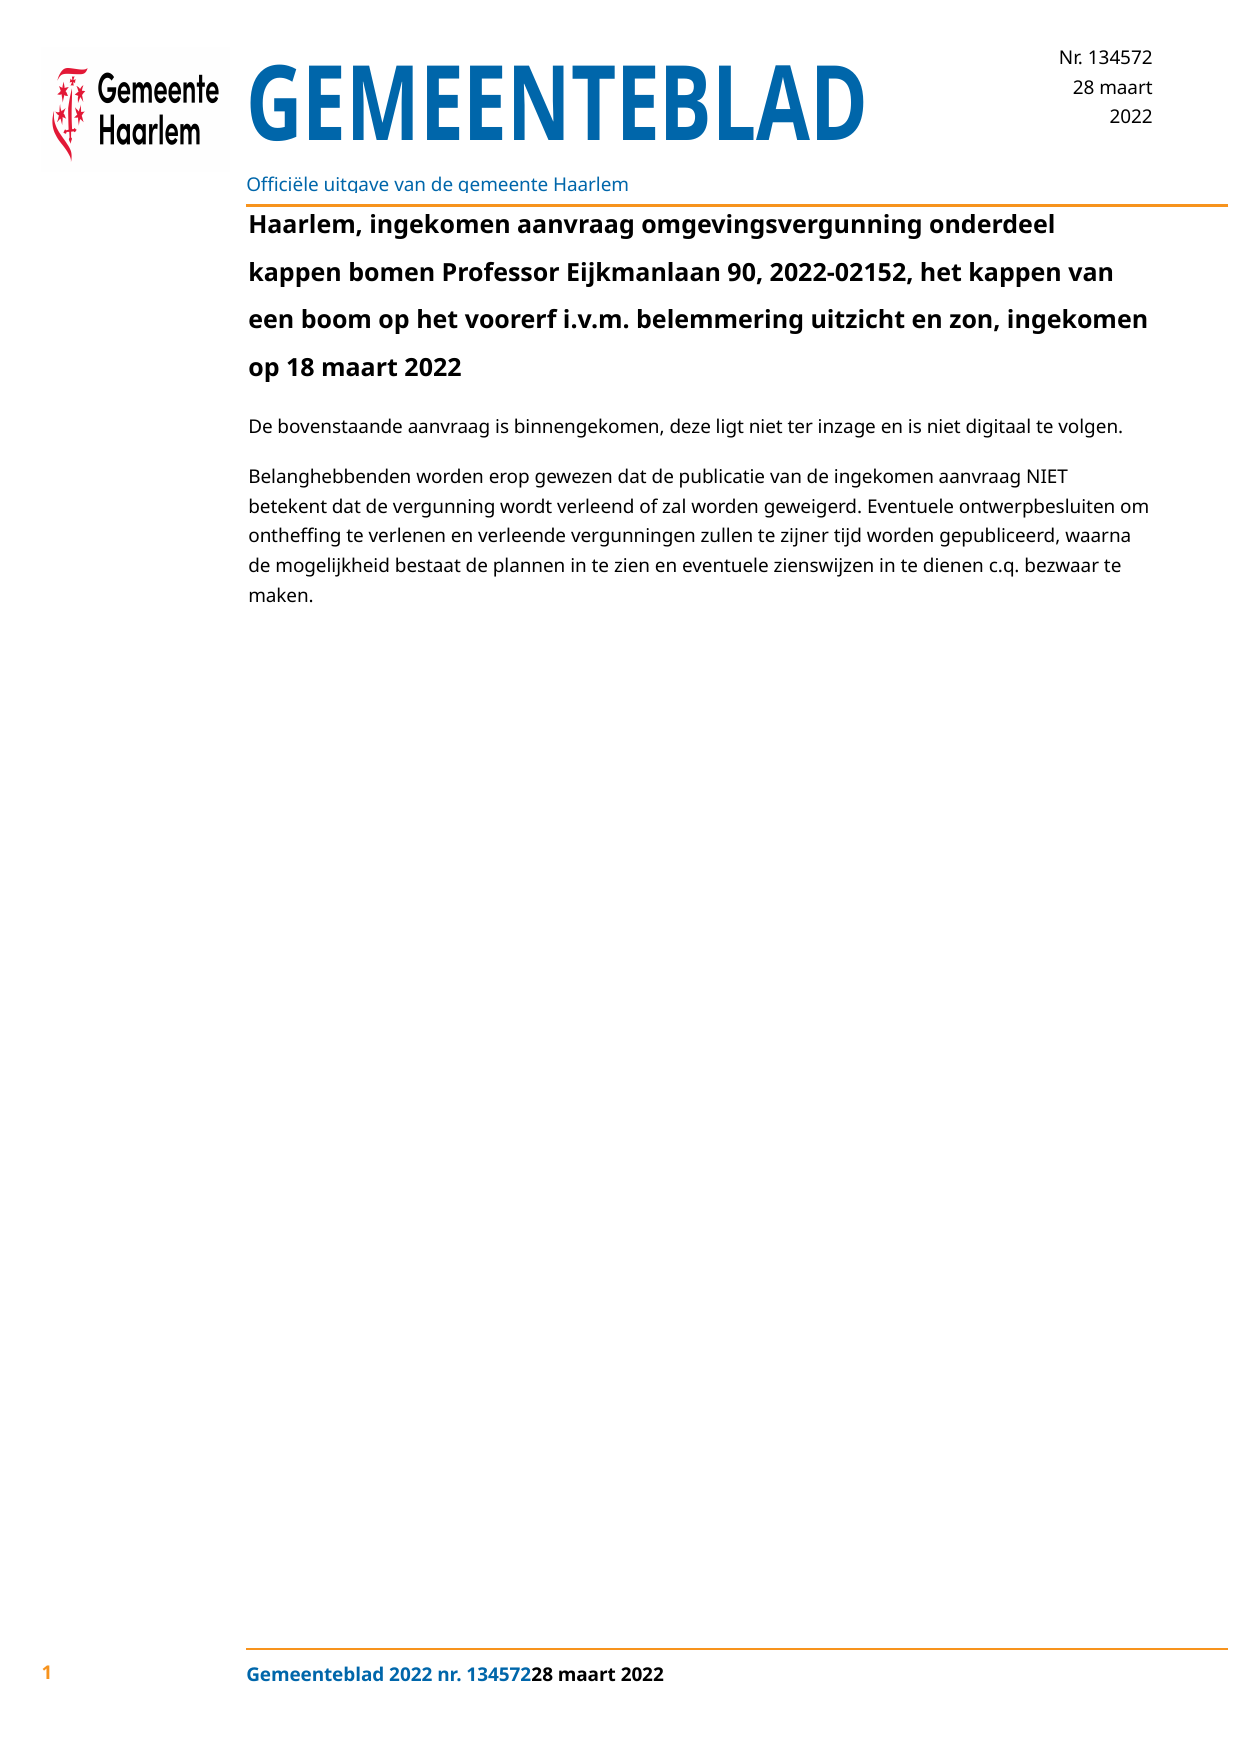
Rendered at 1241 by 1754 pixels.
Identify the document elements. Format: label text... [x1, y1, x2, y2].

text De bovenstaande aanvraag is binnengekomen, deze ligt niet ter inzage en is niet digitaal te volgen. [248, 413, 1152, 439]
text Belanghebbenden worden erop gewezen dat de publicatie van de ingekomen aanvraag NIET betekent dat de vergunning wordt verleend of zal worden geweigerd. Eventuele ontwerpbesluiten om ontheffing te verlenen en verleende vergunningen zullen te zijner tijd worden gepubliceerd, waarna de mogelijkheid bestaat de plannen in te zien en eventuele zienswijzen in te dienen c.q. bezwaar te maken. [248, 463, 1152, 608]
text Haarlem, ingekomen aanvraag omgevingsvergunning onderdeel kappen bomen Professor Eijkmanlaan 90, 2022-02152, het kappen van een boom op het voorerf i.v.m. belemmering uitzicht en zon, ingekomen op 18 maart 2022 [248, 207, 1152, 384]
picture [41, 47, 231, 172]
